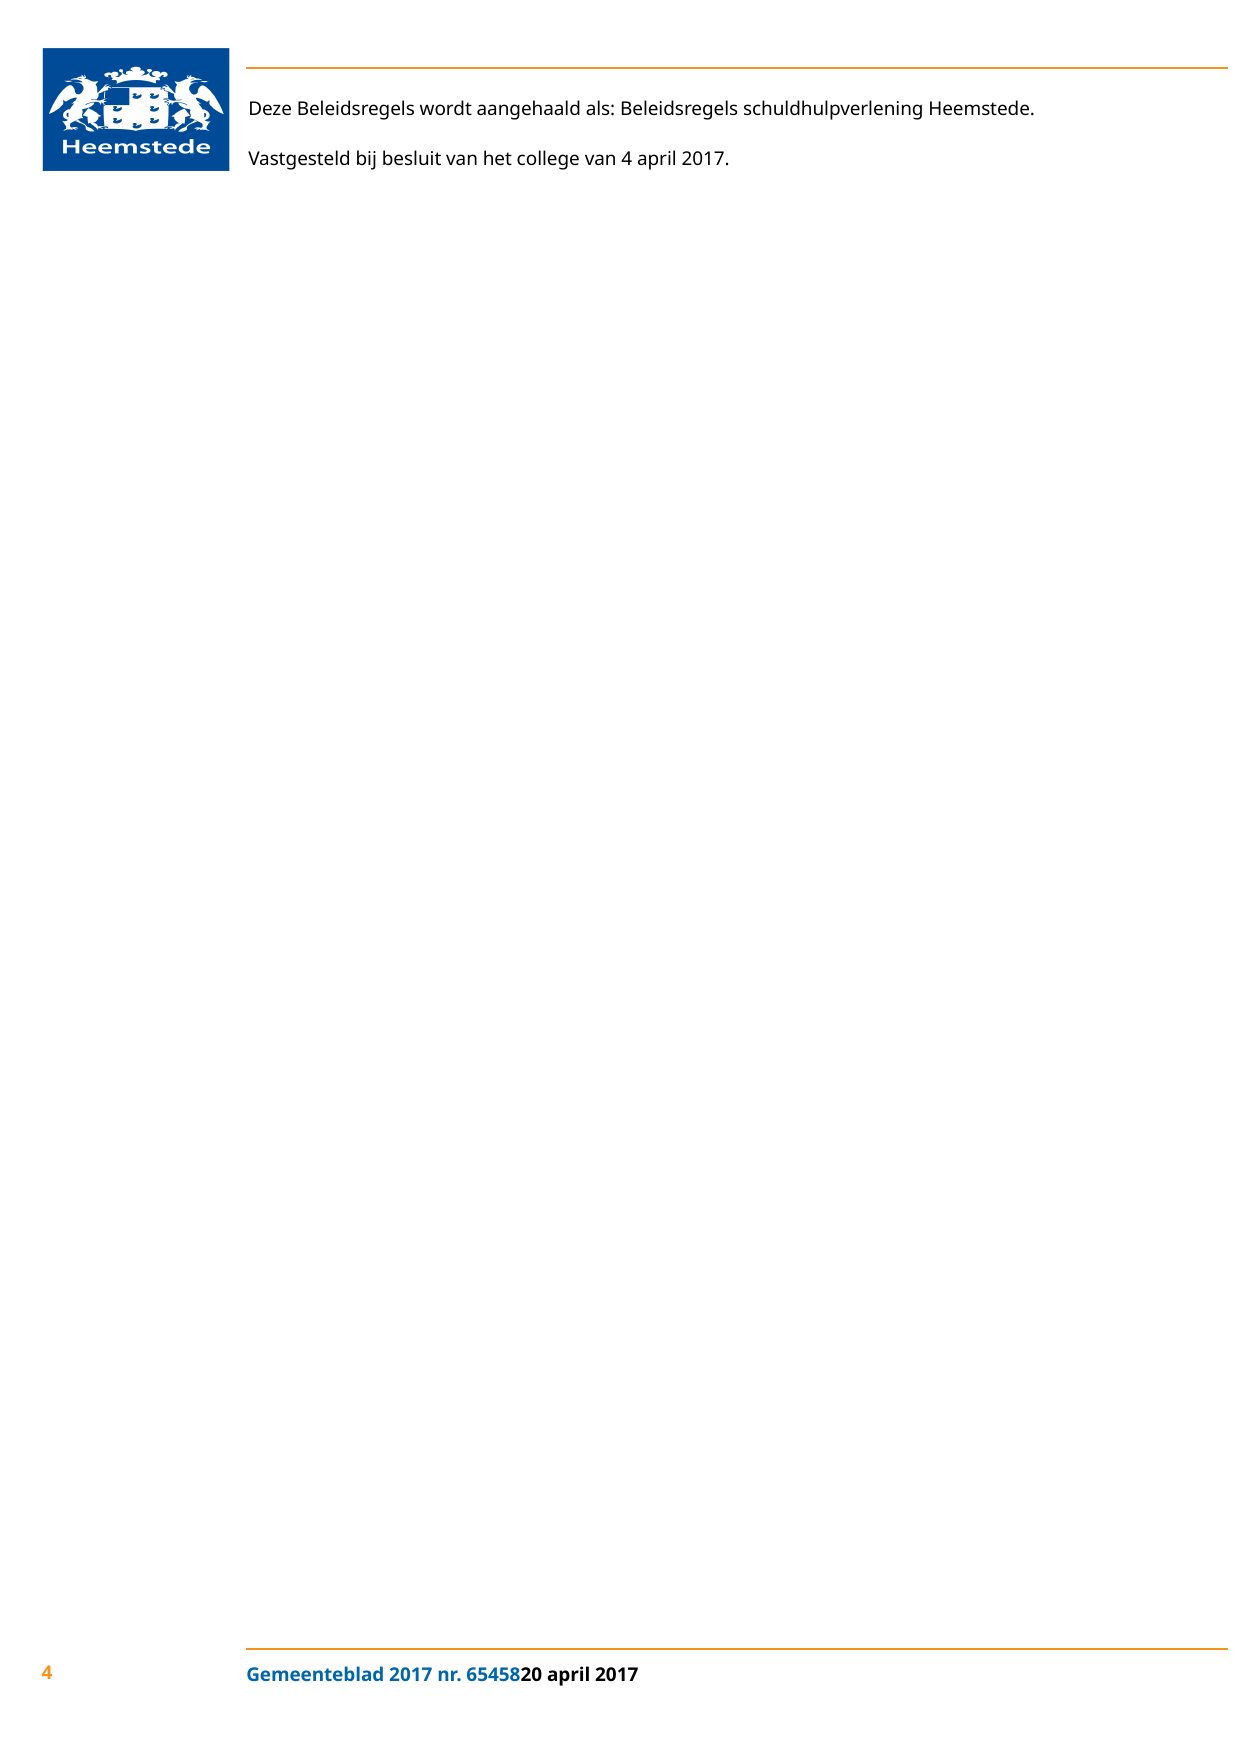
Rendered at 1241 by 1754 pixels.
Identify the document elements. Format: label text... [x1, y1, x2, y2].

text Vastgesteld bij besluit van het college van 4 april 2017. [248, 145, 1152, 171]
picture [41, 47, 231, 172]
text Deze Beleidsregels wordt aangehaald als: Beleidsregels schuldhulpverlening Heemstede. [248, 95, 1152, 121]
